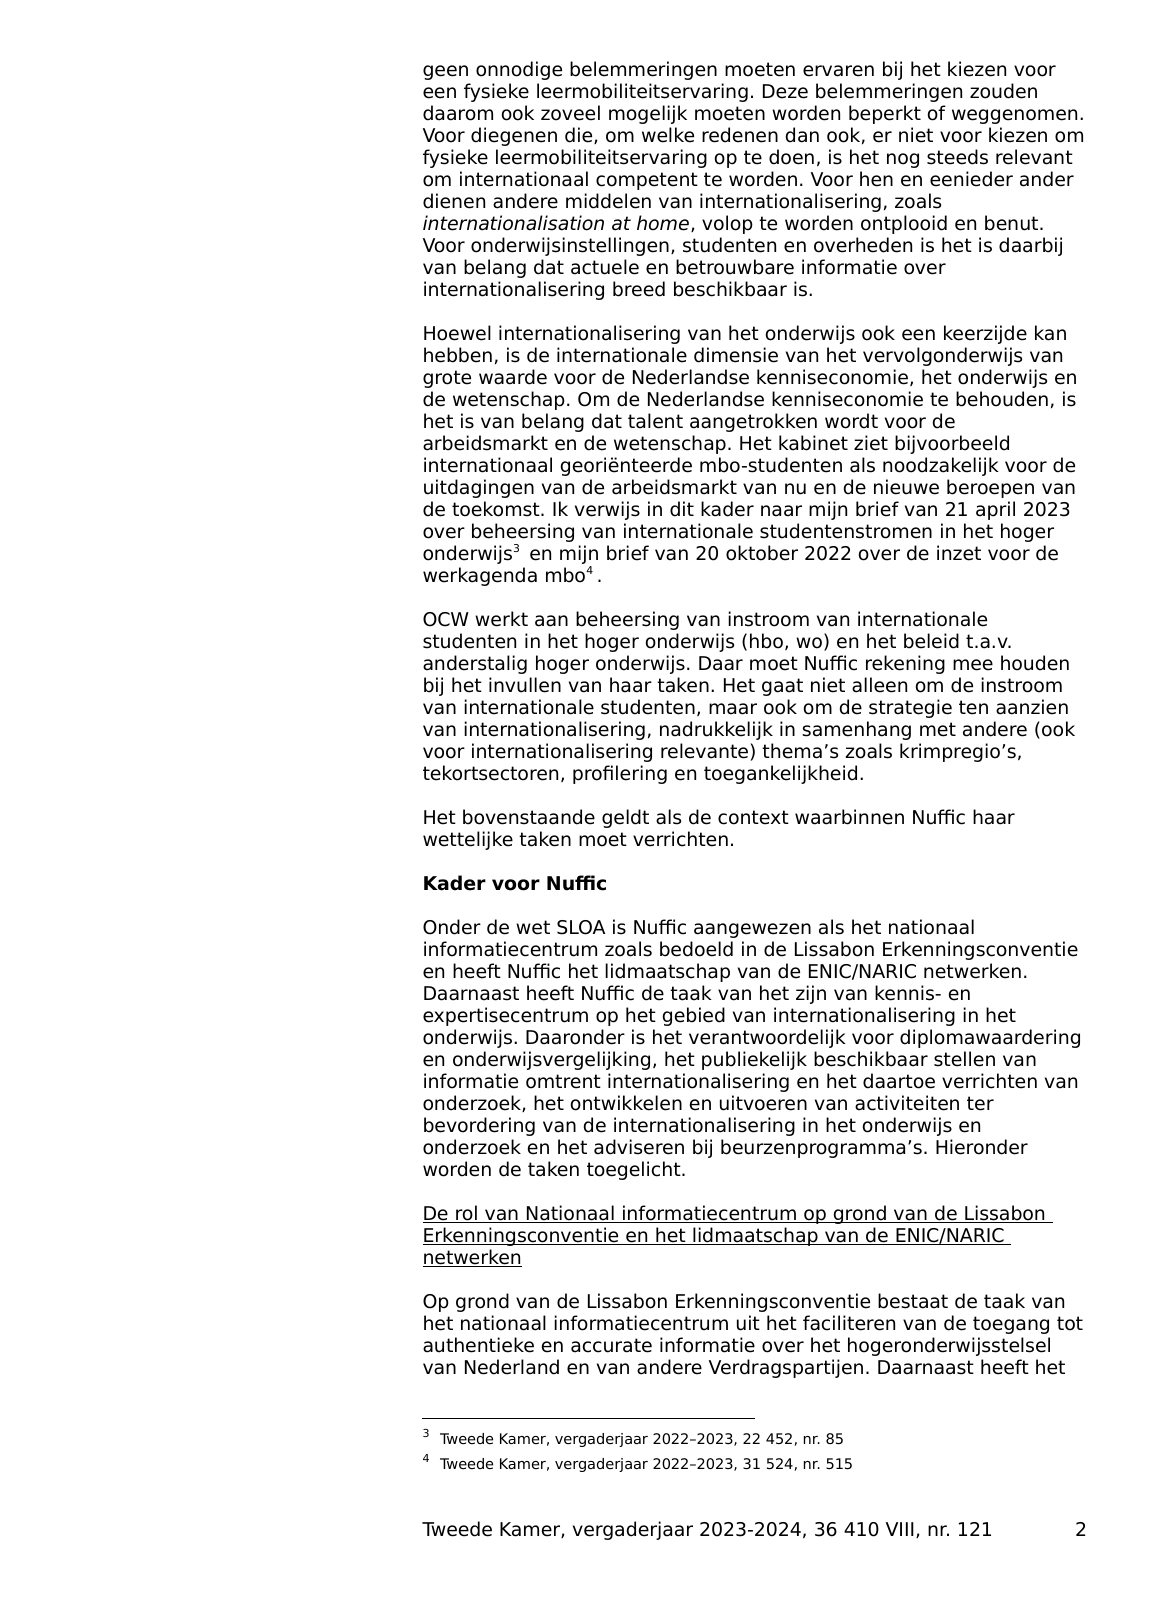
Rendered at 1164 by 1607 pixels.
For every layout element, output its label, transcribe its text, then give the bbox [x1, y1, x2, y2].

text Hoewel internationalisering van het onderwijs ook een keerzijde kan hebben, is de internationale dimensie van het vervolgonderwijs van grote waarde voor de Nederlandse kenniseconomie, het onderwijs en de wetenschap. Om de Nederlandse kenniseconomie te behouden, is het is van belang dat talent aangetrokken wordt voor de arbeidsmarkt en de wetenschap. Het kabinet ziet bijvoorbeeld internationaal georiënteerde mbo-studenten als noodzakelijk voor de uitdagingen van de arbeidsmarkt van nu en de nieuwe beroepen van de toekomst. Ik verwijs in dit kader naar mijn brief van 21 april 2023 over beheersing van internationale studentenstromen in het hoger onderwijs en mijn brief van 20 oktober 2022 over de inzet voor de werkagenda mbo. [422, 323, 1087, 587]
text Op grond van de Lissabon Erkenningsconventie bestaat de taak van het nationaal informatiecentrum uit het faciliteren van de toegang tot authentieke en accurate informatie over het hogeronderwijsstelsel van Nederland en van andere Verdragspartijen. Daarnaast heeft het [422, 1291, 1087, 1379]
text Tweede Kamer, vergaderjaar 2022–2023, 31 524, nr. 515 [422, 1452, 1087, 1474]
subtitle Kader voor Nuffic [422, 873, 1087, 895]
text geen onnodige belemmeringen moeten ervaren bij het kiezen voor een fysieke leermobiliteitservaring. Deze belemmeringen zouden daarom ook zoveel mogelijk moeten worden beperkt of weggenomen. Voor diegenen die, om welke redenen dan ook, er niet voor kiezen om fysieke leermobiliteitservaring op te doen, is het nog steeds relevant om internationaal competent te worden. Voor hen en eenieder ander dienen andere middelen van internationalisering, zoals internationalisation at home, volop te worden ontplooid en benut. Voor onderwijsinstellingen, studenten en overheden is het is daarbij van belang dat actuele en betrouwbare informatie over internationalisering breed beschikbaar is. [422, 59, 1087, 301]
text Het bovenstaande geldt als de context waarbinnen Nuffic haar wettelijke taken moet verrichten. [422, 807, 1087, 851]
text Tweede Kamer, vergaderjaar 2022–2023, 22 452, nr. 85 [422, 1427, 1087, 1449]
text OCW werkt aan beheersing van instroom van internationale studenten in het hoger onderwijs (hbo, wo) en het beleid t.a.v. anderstalig hoger onderwijs. Daar moet Nuffic rekening mee houden bij het invullen van haar taken. Het gaat niet alleen om de instroom van internationale studenten, maar ook om de strategie ten aanzien van internationalisering, nadrukkelijk in samenhang met andere (ook voor internationalisering relevante) thema’s zoals krimpregio’s, tekortsectoren, profilering en toegankelijkheid. [422, 609, 1087, 785]
text Onder de wet SLOA is Nuffic aangewezen als het nationaal informatiecentrum zoals bedoeld in de Lissabon Erkenningsconventie en heeft Nuffic het lidmaatschap van de ENIC/NARIC netwerken. Daarnaast heeft Nuffic de taak van het zijn van kennis- en expertisecentrum op het gebied van internationalisering in het onderwijs. Daaronder is het verantwoordelijk voor diplomawaardering en onderwijsvergelijking, het publiekelijk beschikbaar stellen van informatie omtrent internationalisering en het daartoe verrichten van onderzoek, het ontwikkelen en uitvoeren van activiteiten ter bevordering van de internationalisering in het onderwijs en onderzoek en het adviseren bij beurzenprogramma’s. Hieronder worden de taken toegelicht. [422, 917, 1087, 1181]
subtitle De rol van Nationaal informatiecentrum op grond van de Lissabon Erkenningsconventie en het lidmaatschap van de ENIC/NARIC netwerken [422, 1203, 1087, 1269]
